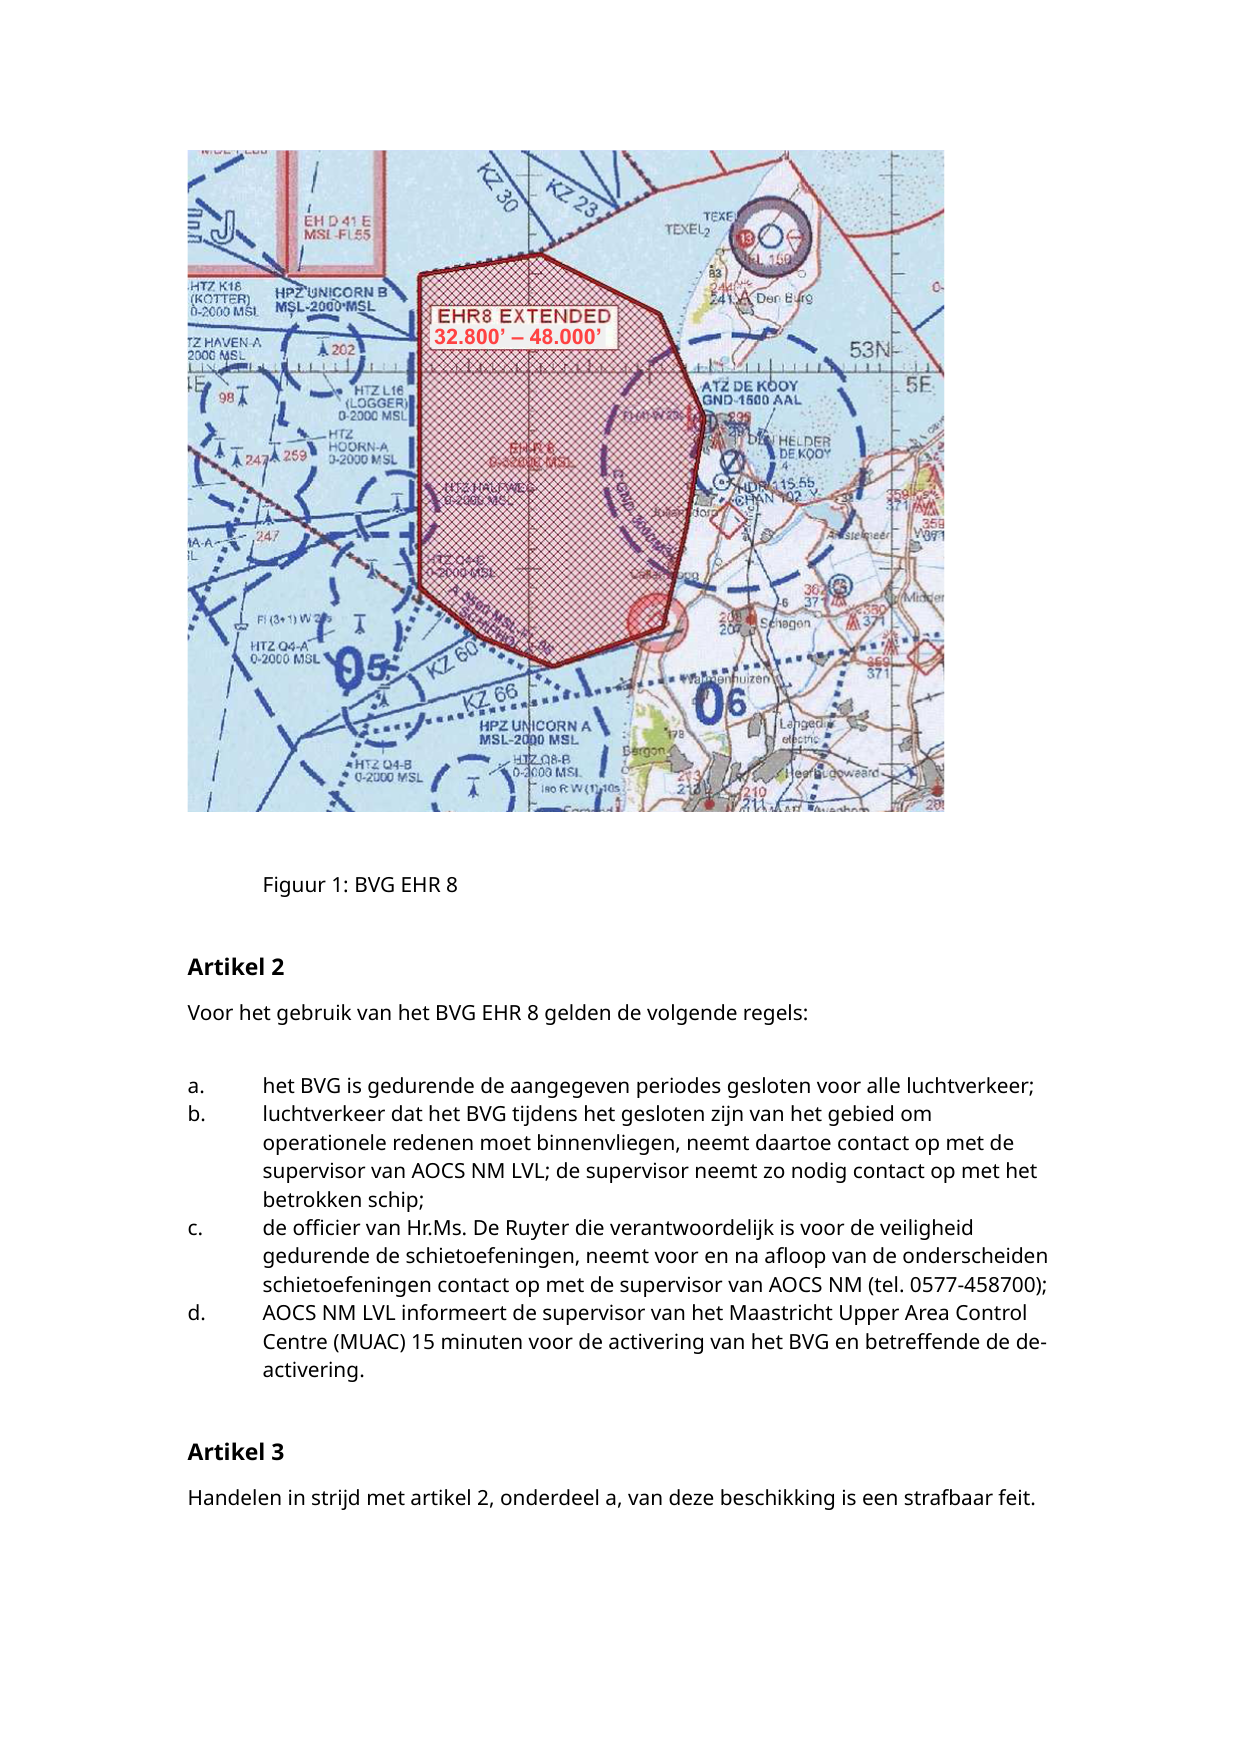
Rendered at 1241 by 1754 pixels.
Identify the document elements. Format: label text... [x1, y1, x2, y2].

list Figuur 1: BVG EHR 8 [187, 870, 1053, 899]
picture [187, 150, 945, 812]
list AOCS NM LVL informeert de supervisor van het Maastricht Upper Area Control Centre (MUAC) 15 minuten voor de activering van het BVG en betreffende de de-activering. [187, 1298, 1053, 1384]
list luchtverkeer dat het BVG tijdens het gesloten zijn van het gebied om operationele redenen moet binnenvliegen, neemt daartoe contact op met de supervisor van AOCS NM LVL; de supervisor neemt zo nodig contact op met het betrokken schip; [187, 1099, 1053, 1213]
subtitle Artikel 2 [187, 951, 1053, 983]
text Handelen in strijd met artikel 2, onderdeel a, van deze beschikking is een strafbaar feit. [187, 1483, 1053, 1511]
subtitle Artikel 3 [187, 1436, 1053, 1468]
text Voor het gebruik van het BVG EHR 8 gelden de volgende regels: [187, 998, 1053, 1026]
list het BVG is gedurende de aangegeven periodes gesloten voor alle luchtverkeer; [187, 1071, 1053, 1099]
list de officier van Hr.Ms. De Ruyter die verantwoordelijk is voor de veiligheid gedurende de schietoefeningen, neemt voor en na afloop van de onderscheiden schietoefeningen contact op met de supervisor van AOCS NM (tel. 0577-458700); [187, 1213, 1053, 1298]
